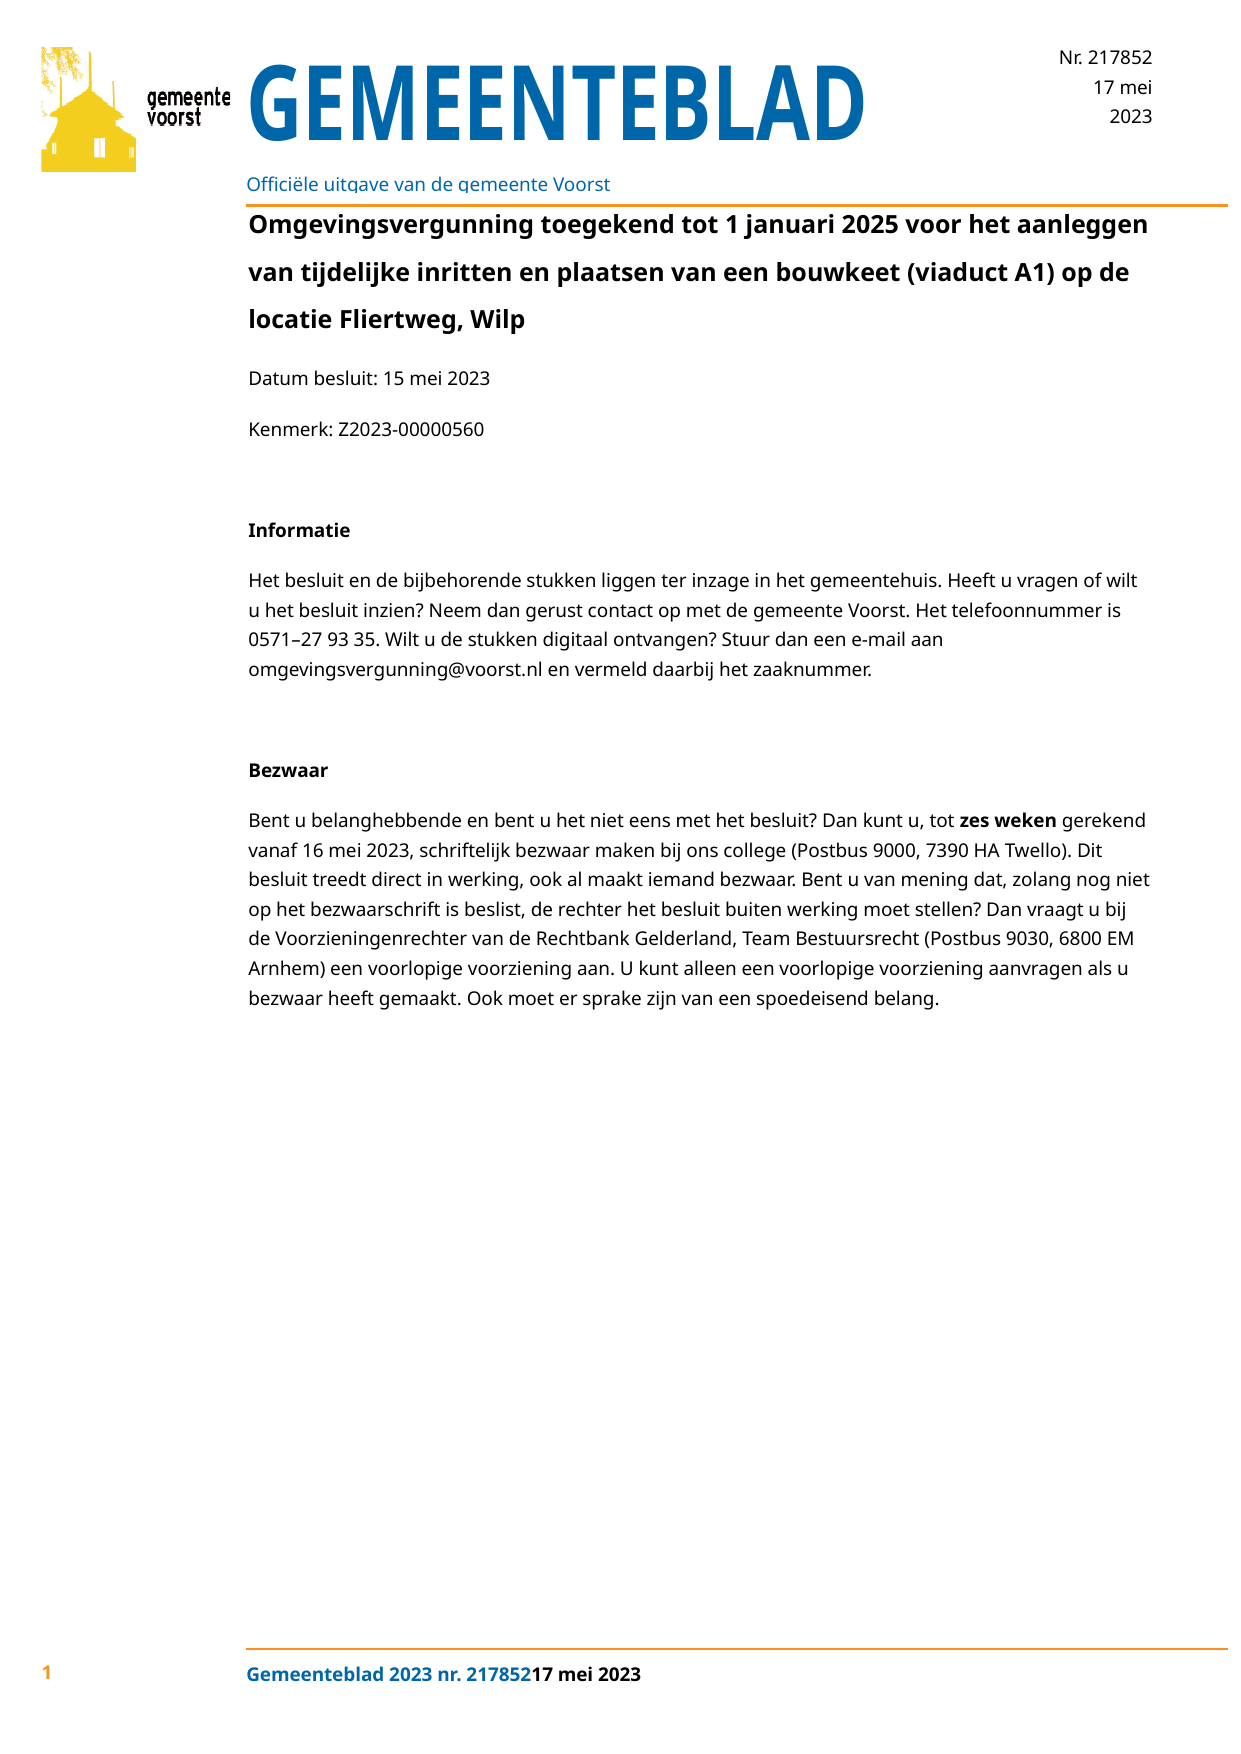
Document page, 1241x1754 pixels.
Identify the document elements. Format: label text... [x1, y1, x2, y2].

text Informatie [248, 517, 1152, 542]
text Kenmerk: Z2023-00000560 [248, 416, 1152, 442]
text Bezwaar [248, 757, 1152, 782]
picture [41, 47, 231, 172]
text Datum besluit: 15 mei 2023 [248, 366, 1152, 391]
text Het besluit en de bijbehorende stukken liggen ter inzage in het gemeentehuis. Heeft u vragen of wilt u het besluit inzien? Neem dan gerust contact op met de gemeente Voorst. Het telefoonnummer is 0571–27 93 35. Wilt u de stukken digitaal ontvangen? Stuur dan een e-mail aan omgevingsvergunning@voorst.nl en vermeld daarbij het zaaknummer. [248, 567, 1152, 682]
text Bent u belanghebbende en bent u het niet eens met het besluit? Dan kunt u, tot zes weken gerekend vanaf 16 mei 2023, schriftelijk bezwaar maken bij ons college (Postbus 9000, 7390 HA Twello). Dit besluit treedt direct in werking, ook al maakt iemand bezwaar. Bent u van mening dat, zolang nog niet op het bezwaarschrift is beslist, de rechter het besluit buiten werking moet stellen? Dan vraagt u bij de Voorzieningenrechter van de Rechtbank Gelderland, Team Bestuursrecht (Postbus 9030, 6800 EM Arnhem) een voorlopige voorziening aan. U kunt alleen een voorlopige voorziening aanvragen als u bezwaar heeft gemaakt. Ook moet er sprake zijn van een spoedeisend belang. [248, 807, 1152, 1010]
text Omgevingsvergunning toegekend tot 1 januari 2025 voor het aanleggen van tijdelijke inritten en plaatsen van een bouwkeet (viaduct A1) op de locatie Fliertweg, Wilp [248, 207, 1152, 336]
